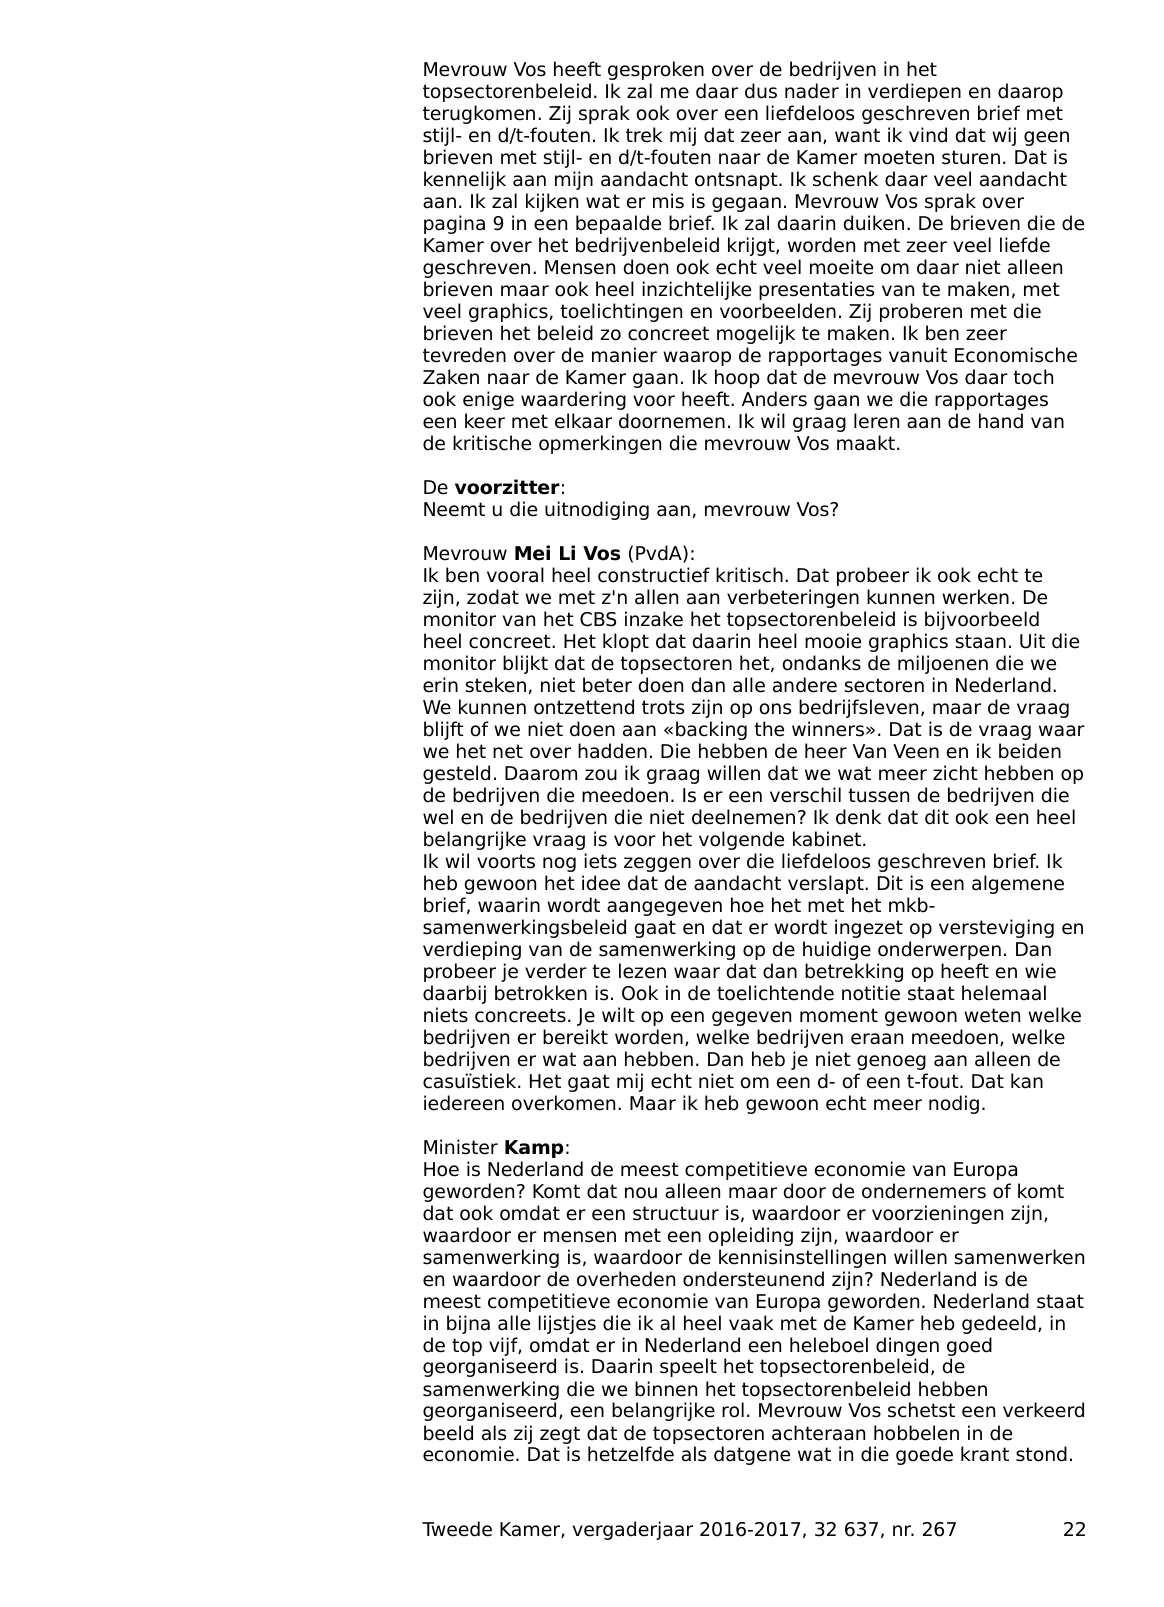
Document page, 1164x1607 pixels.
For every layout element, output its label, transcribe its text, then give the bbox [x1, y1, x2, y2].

text Minister Kamp: [422, 1137, 1087, 1159]
text Neemt u die uitnodiging aan, mevrouw Vos? [422, 499, 1087, 521]
text Hoe is Nederland de meest competitieve economie van Europa geworden? Komt dat nou alleen maar door de ondernemers of komt dat ook omdat er een structuur is, waardoor er voorzieningen zijn, waardoor er mensen met een opleiding zijn, waardoor er samenwerking is, waardoor de kennisinstellingen willen samenwerken en waardoor de overheden ondersteunend zijn? Nederland is de meest competitieve economie van Europa geworden. Nederland staat in bijna alle lijstjes die ik al heel vaak met de Kamer heb gedeeld, in de top vijf, omdat er in Nederland een heleboel dingen goed georganiseerd is. Daarin speelt het topsectorenbeleid, de samenwerking die we binnen het topsectorenbeleid hebben georganiseerd, een belangrijke rol. Mevrouw Vos schetst een verkeerd beeld als zij zegt dat de topsectoren achteraan hobbelen in de economie. Dat is hetzelfde als datgene wat in die goede krant stond. [422, 1159, 1087, 1466]
text De voorzitter: [422, 477, 1087, 499]
text Ik wil voorts nog iets zeggen over die liefdeloos geschreven brief. Ik heb gewoon het idee dat de aandacht verslapt. Dit is een algemene brief, waarin wordt aangegeven hoe het met het mkb-samenwerkingsbeleid gaat en dat er wordt ingezet op versteviging en verdieping van de samenwerking op de huidige onderwerpen. Dan probeer je verder te lezen waar dat dan betrekking op heeft en wie daarbij betrokken is. Ook in de toelichtende notitie staat helemaal niets concreets. Je wilt op een gegeven moment gewoon weten welke bedrijven er bereikt worden, welke bedrijven eraan meedoen, welke bedrijven er wat aan hebben. Dan heb je niet genoeg aan alleen de casuïstiek. Het gaat mij echt niet om een d- of een t-fout. Dat kan iedereen overkomen. Maar ik heb gewoon echt meer nodig. [422, 851, 1087, 1114]
text Ik ben vooral heel constructief kritisch. Dat probeer ik ook echt te zijn, zodat we met z'n allen aan verbeteringen kunnen werken. De monitor van het CBS inzake het topsectorenbeleid is bijvoorbeeld heel concreet. Het klopt dat daarin heel mooie graphics staan. Uit die monitor blijkt dat de topsectoren het, ondanks de miljoenen die we erin steken, niet beter doen dan alle andere sectoren in Nederland. We kunnen ontzettend trots zijn op ons bedrijfsleven, maar de vraag blijft of we niet doen aan «backing the winners». Dat is de vraag waar we het net over hadden. Die hebben de heer Van Veen en ik beiden gesteld. Daarom zou ik graag willen dat we wat meer zicht hebben op de bedrijven die meedoen. Is er een verschil tussen de bedrijven die wel en de bedrijven die niet deelnemen? Ik denk dat dit ook een heel belangrijke vraag is voor het volgende kabinet. [422, 565, 1087, 851]
text Mevrouw Vos heeft gesproken over de bedrijven in het topsectorenbeleid. Ik zal me daar dus nader in verdiepen en daarop terugkomen. Zij sprak ook over een liefdeloos geschreven brief met stijl- en d/t-fouten. Ik trek mij dat zeer aan, want ik vind dat wij geen brieven met stijl- en d/t-fouten naar de Kamer moeten sturen. Dat is kennelijk aan mijn aandacht ontsnapt. Ik schenk daar veel aandacht aan. Ik zal kijken wat er mis is gegaan. Mevrouw Vos sprak over pagina 9 in een bepaalde brief. Ik zal daarin duiken. De brieven die de Kamer over het bedrijvenbeleid krijgt, worden met zeer veel liefde geschreven. Mensen doen ook echt veel moeite om daar niet alleen brieven maar ook heel inzichtelijke presentaties van te maken, met veel graphics, toelichtingen en voorbeelden. Zij proberen met die brieven het beleid zo concreet mogelijk te maken. Ik ben zeer tevreden over de manier waarop de rapportages vanuit Economische Zaken naar de Kamer gaan. Ik hoop dat de mevrouw Vos daar toch ook enige waardering voor heeft. Anders gaan we die rapportages een keer met elkaar doornemen. Ik wil graag leren aan de hand van de kritische opmerkingen die mevrouw Vos maakt. [422, 59, 1087, 455]
text Mevrouw Mei Li Vos (PvdA): [422, 543, 1087, 565]
